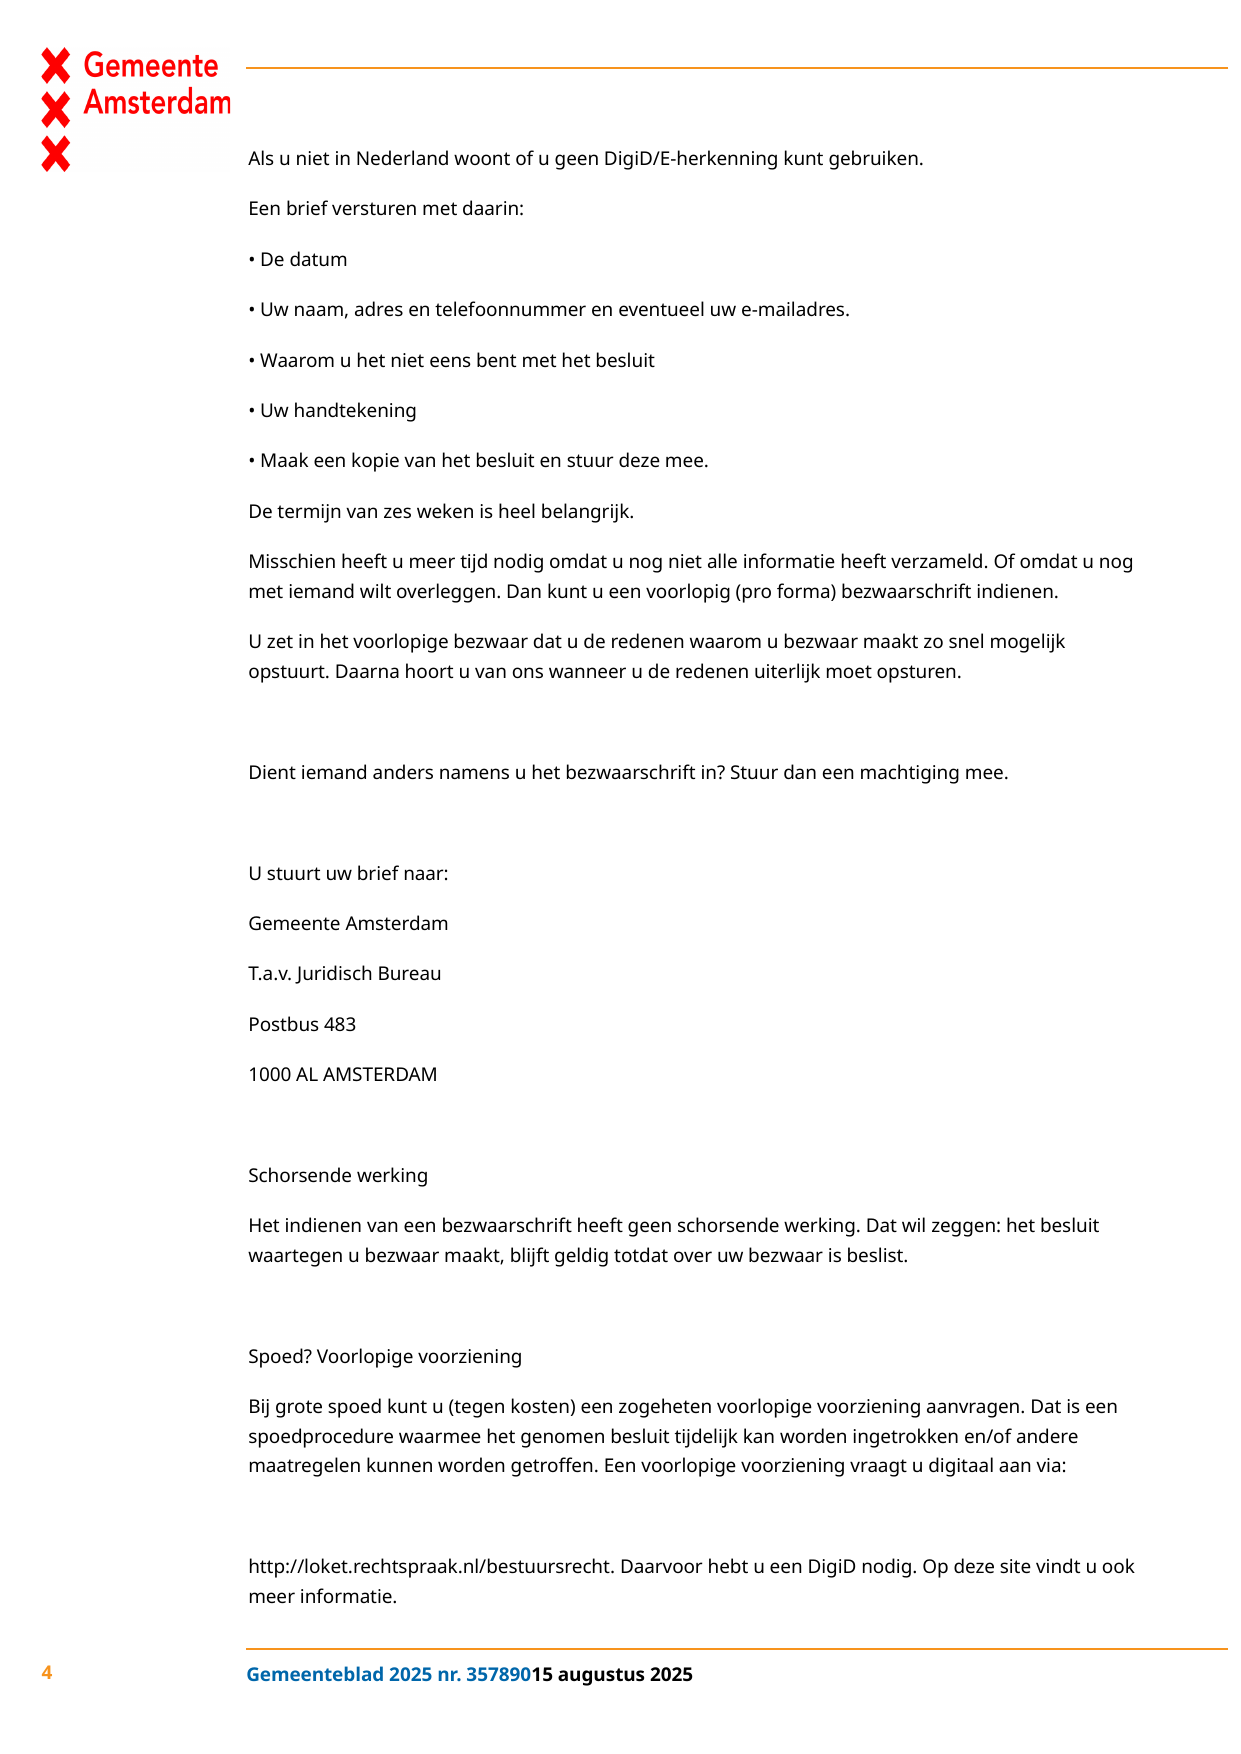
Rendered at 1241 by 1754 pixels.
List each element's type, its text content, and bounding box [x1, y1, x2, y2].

text • Waarom u het niet eens bent met het besluit [248, 347, 1152, 373]
picture [41, 47, 231, 172]
text De termijn van zes weken is heel belangrijk. [248, 498, 1152, 524]
text Het indienen van een bezwaarschrift heeft geen schorsende werking. Dat wil zeggen: het besluit waartegen u bezwaar maakt, blijft geldig totdat over uw bezwaar is beslist. [248, 1213, 1152, 1268]
text Schorsende werking [248, 1162, 1152, 1188]
text Als u niet in Nederland woont of u geen DigiD/E-herkenning kunt gebruiken. [248, 145, 1152, 171]
text Misschien heeft u meer tijd nodig omdat u nog niet alle informatie heeft verzameld. Of omdat u nog met iemand wilt overleggen. Dan kunt u een voorlopig (pro forma) bezwaarschrift indienen. [248, 548, 1152, 604]
text U zet in het voorlopige bezwaar dat u de redenen waarom u bezwaar maakt zo snel mogelijk opstuurt. Daarna hoort u van ons wanneer u de redenen uiterlijk moet opsturen. [248, 628, 1152, 684]
text Dient iemand anders namens u het bezwaarschrift in? Stuur dan een machtiging mee. [248, 759, 1152, 785]
text • De datum [248, 246, 1152, 272]
text U stuurt uw brief naar: [248, 860, 1152, 886]
text Gemeente Amsterdam [248, 910, 1152, 936]
text 1000 AL AMSTERDAM [248, 1061, 1152, 1087]
text Postbus 483 [248, 1011, 1152, 1037]
text Spoed? Voorlopige voorziening [248, 1343, 1152, 1369]
text • Uw naam, adres en telefoonnummer en eventueel uw e-mailadres. [248, 296, 1152, 322]
text http://loket.rechtspraak.nl/bestuursrecht. Daarvoor hebt u een DigiD nodig. Op deze site vindt u ook meer informatie. [248, 1553, 1152, 1609]
text • Maak een kopie van het besluit en stuur deze mee. [248, 448, 1152, 473]
text Een brief versturen met daarin: [248, 196, 1152, 221]
text Bij grote spoed kunt u (tegen kosten) een zogeheten voorlopige voorziening aanvragen. Dat is een spoedprocedure waarmee het genomen besluit tijdelijk kan worden ingetrokken en/of andere maatregelen kunnen worden getroffen. Een voorlopige voorziening vraagt u digitaal aan via: [248, 1393, 1152, 1478]
text T.a.v. Juridisch Bureau [248, 961, 1152, 986]
text • Uw handtekening [248, 397, 1152, 423]
